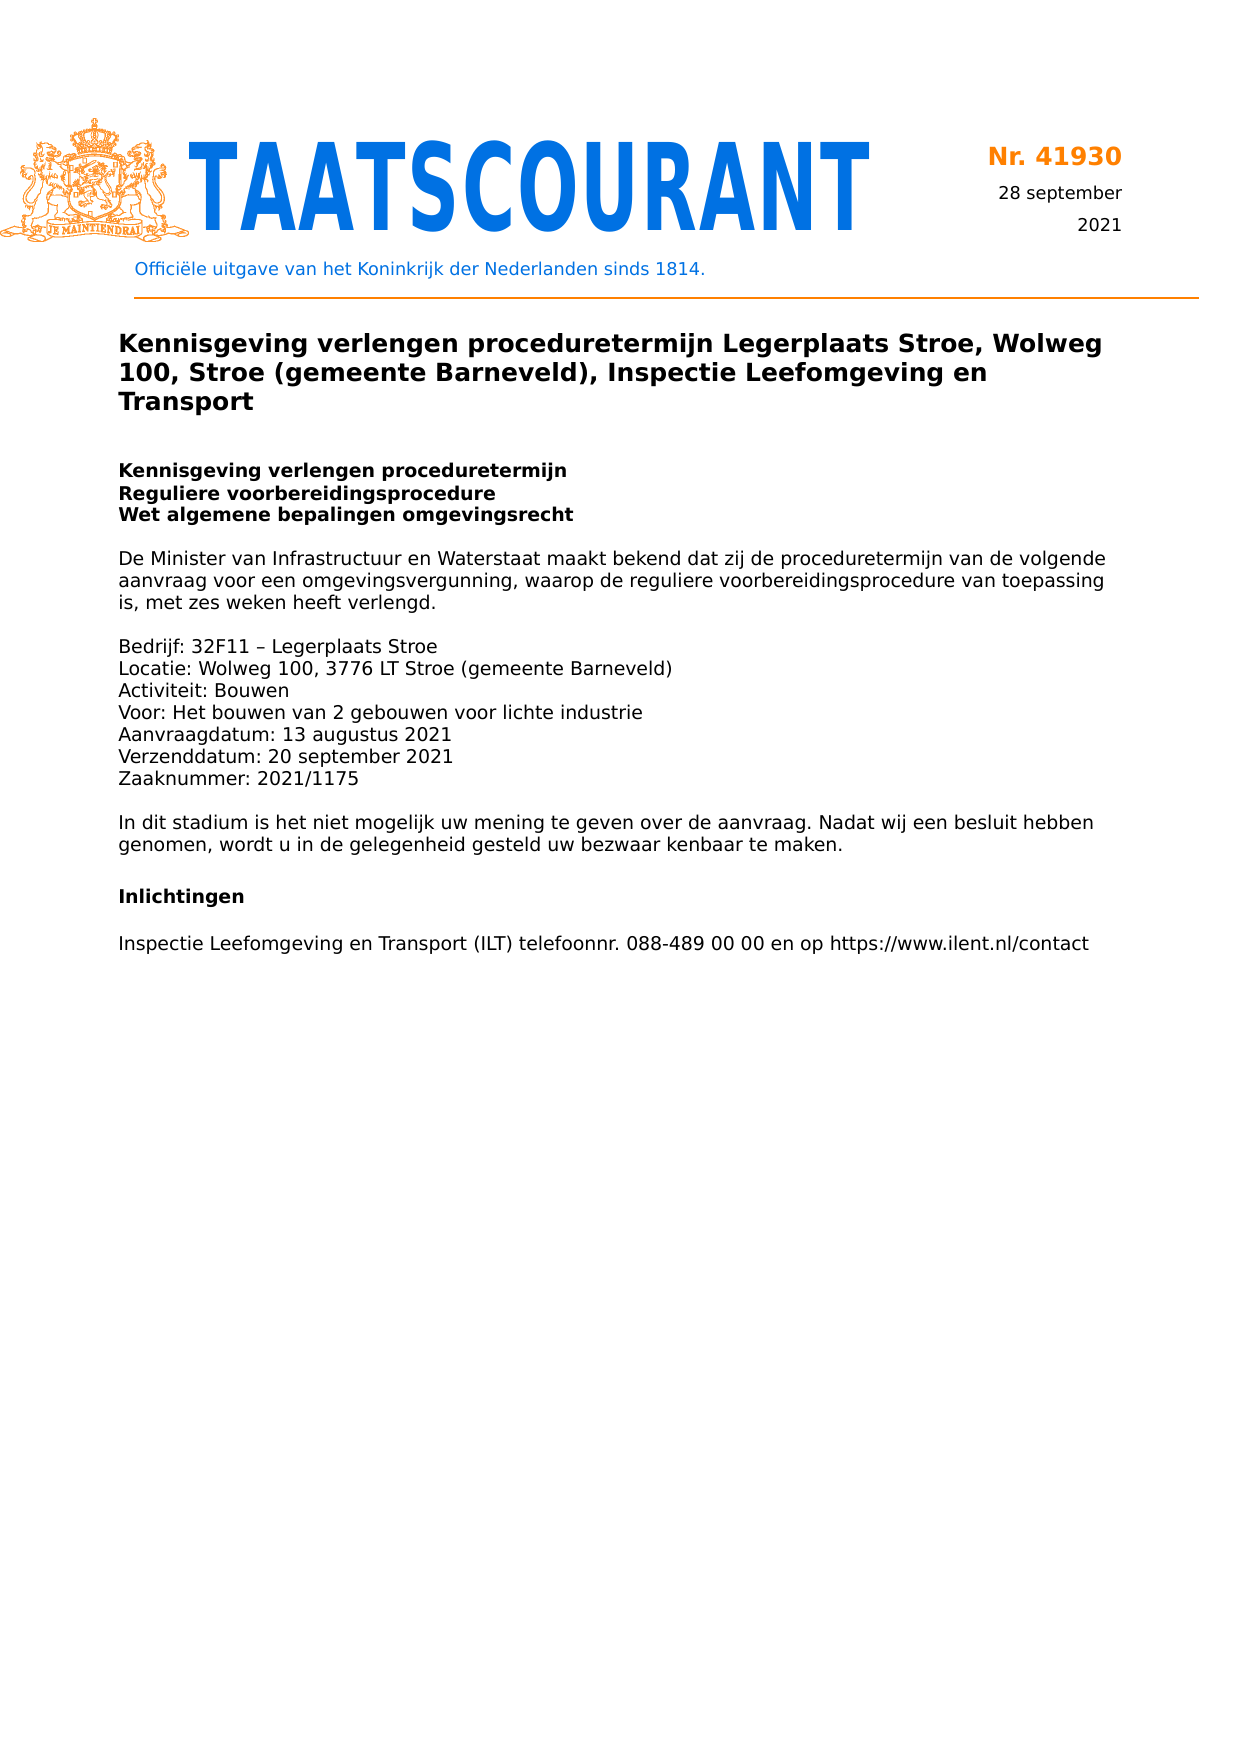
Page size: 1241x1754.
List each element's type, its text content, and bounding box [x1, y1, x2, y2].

text Wet algemene bepalingen omgevingsrecht [118, 504, 1122, 526]
subtitle Inlichtingen [118, 886, 1122, 908]
table_header [0, 242, 134, 297]
text Locatie: Wolweg 100, 3776 LT Stroe (gemeente Barneveld) [118, 658, 1122, 680]
text Kennisgeving verlengen proceduretermijn [118, 460, 1122, 482]
text In dit stadium is het niet mogelijk uw mening te geven over de aanvraag. Nadat wij een besluit hebben genomen, wordt u in de gelegenheid gesteld uw bezwaar kenbaar te maken. [118, 812, 1122, 856]
table_cell 2021 [939, 209, 1199, 259]
subtitle Kennisgeving verlengen proceduretermijn Legerplaats Stroe, Wolweg 100, Stroe (gemeente Barneveld), Inspectie Leefomgeving en Transport [118, 329, 1122, 417]
text Reguliere voorbereidingsprocedure [118, 482, 1122, 504]
table_cell Officiële uitgave van het Koninkrijk der Nederlanden sinds 1814. [134, 259, 1199, 297]
text Aanvraagdatum: 13 augustus 2021 [118, 724, 1122, 746]
text Inspectie Leefomgeving en Transport (ILT) telefoonnr. 088-489 00 00 en op https://www.ilent.nl/contact [118, 933, 1122, 955]
table_header STAATSCOURANT [134, 118, 939, 259]
text Activiteit: Bouwen [118, 680, 1122, 702]
picture [0, 118, 189, 242]
table_cell 28 september [939, 177, 1199, 209]
text Zaaknummer: 2021/1175 [118, 768, 1122, 790]
text Voor: Het bouwen van 2 gebouwen voor lichte industrie [118, 702, 1122, 724]
text Bedrijf: 32F11 – Legerplaats Stroe [118, 636, 1122, 658]
text Verzenddatum: 20 september 2021 [118, 746, 1122, 768]
table_header Nr. 41930 [939, 118, 1199, 177]
text De Minister van Infrastructuur en Waterstaat maakt bekend dat zij de proceduretermijn van de volgende aanvraag voor een omgevingsvergunning, waarop de reguliere voorbereidingsprocedure van toepassing is, met zes weken heeft verlengd. [118, 548, 1122, 614]
